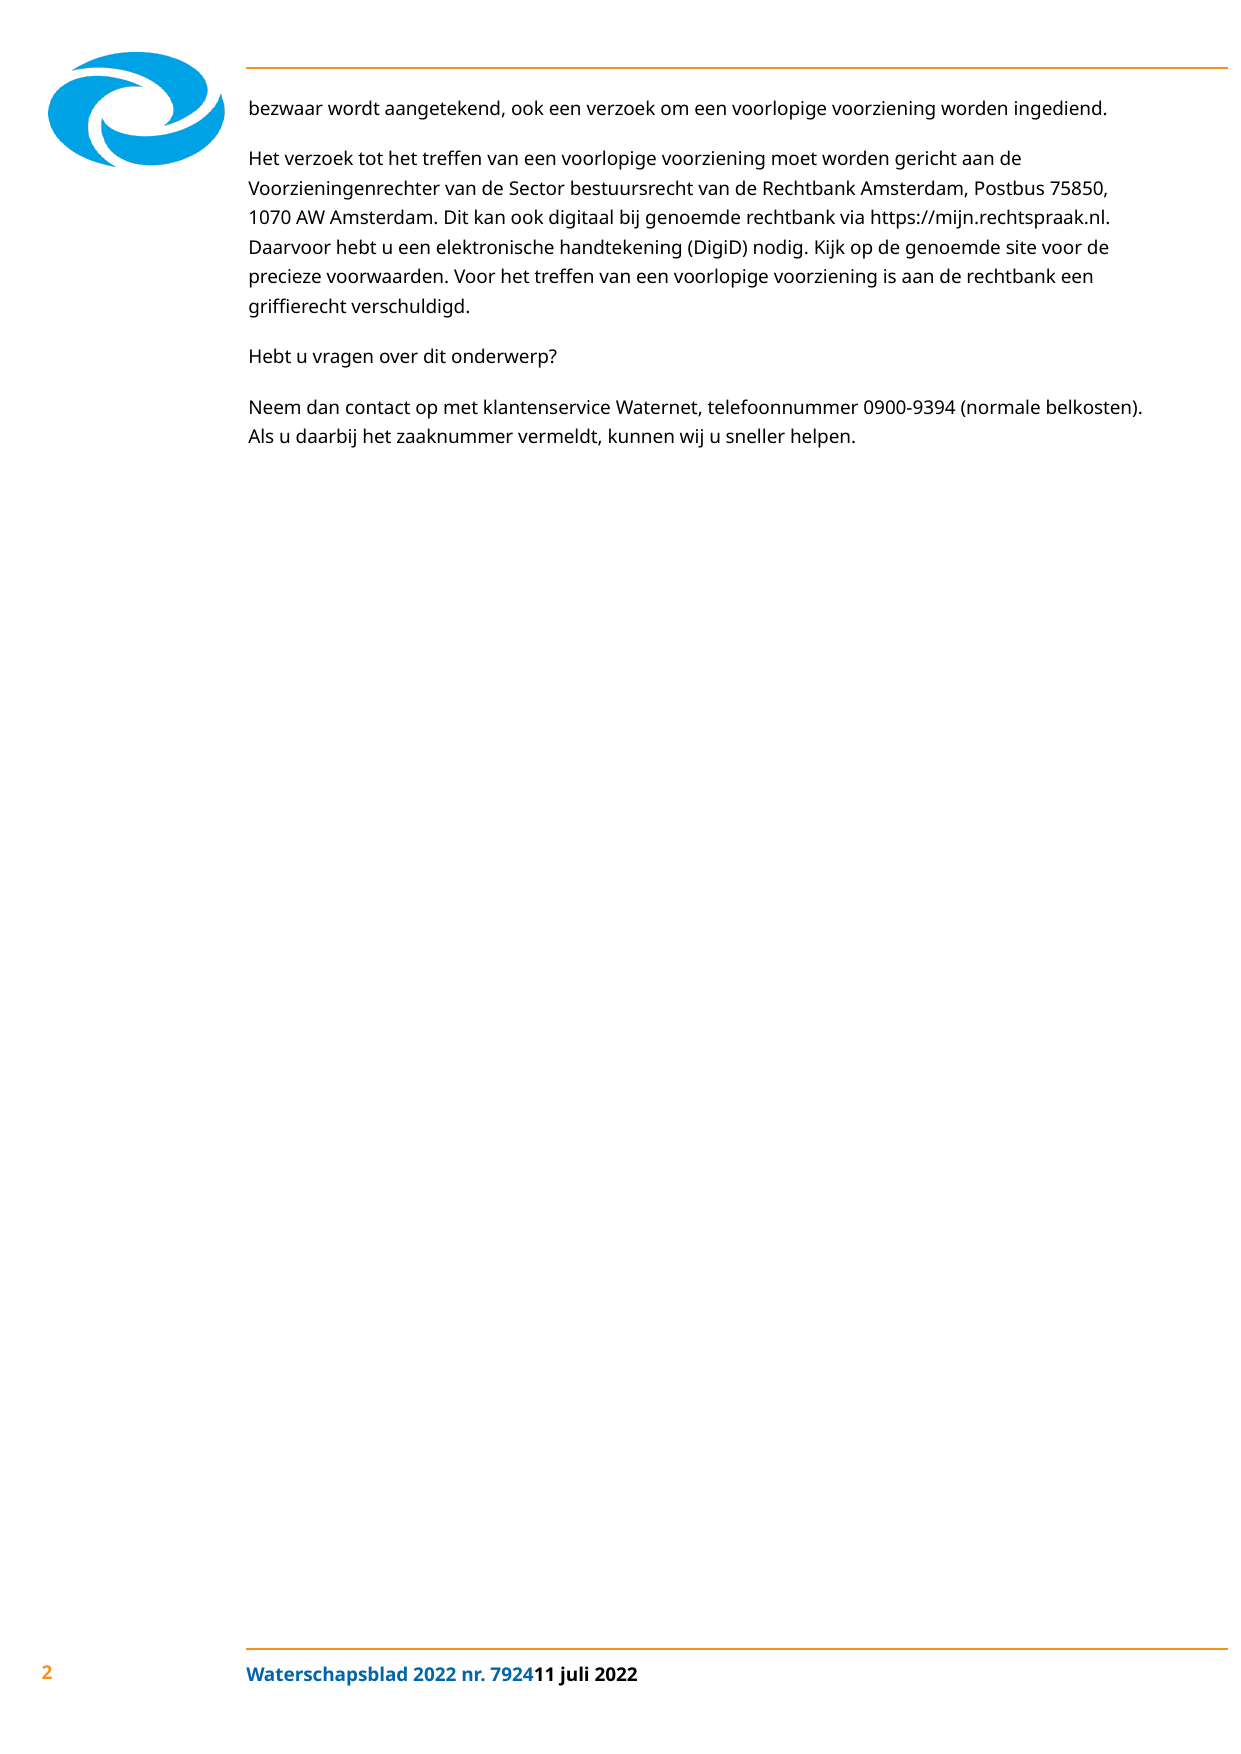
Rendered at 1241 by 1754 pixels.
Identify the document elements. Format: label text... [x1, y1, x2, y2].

text Neem dan contact op met klantenservice Waternet, telefoonnummer 0900-9394 (normale belkosten). Als u daarbij het zaaknummer vermeldt, kunnen wij u sneller helpen. [248, 394, 1152, 449]
text Hebt u vragen over dit onderwerp? [248, 343, 1152, 369]
picture [41, 47, 231, 172]
text bezwaar wordt aangetekend, ook een verzoek om een voorlopige voorziening worden ingediend. [248, 95, 1152, 121]
text Het verzoek tot het treffen van een voorlopige voorziening moet worden gericht aan de Voorzieningenrechter van de Sector bestuursrecht van de Rechtbank Amsterdam, Postbus 75850, 1070 AW Amsterdam. Dit kan ook digitaal bij genoemde rechtbank via https://mijn.rechtspraak.nl. Daarvoor hebt u een elektronische handtekening (DigiD) nodig. Kijk op de genoemde site voor de precieze voorwaarden. Voor het treffen van een voorlopige voorziening is aan de rechtbank een griffierecht verschuldigd. [248, 145, 1152, 319]
